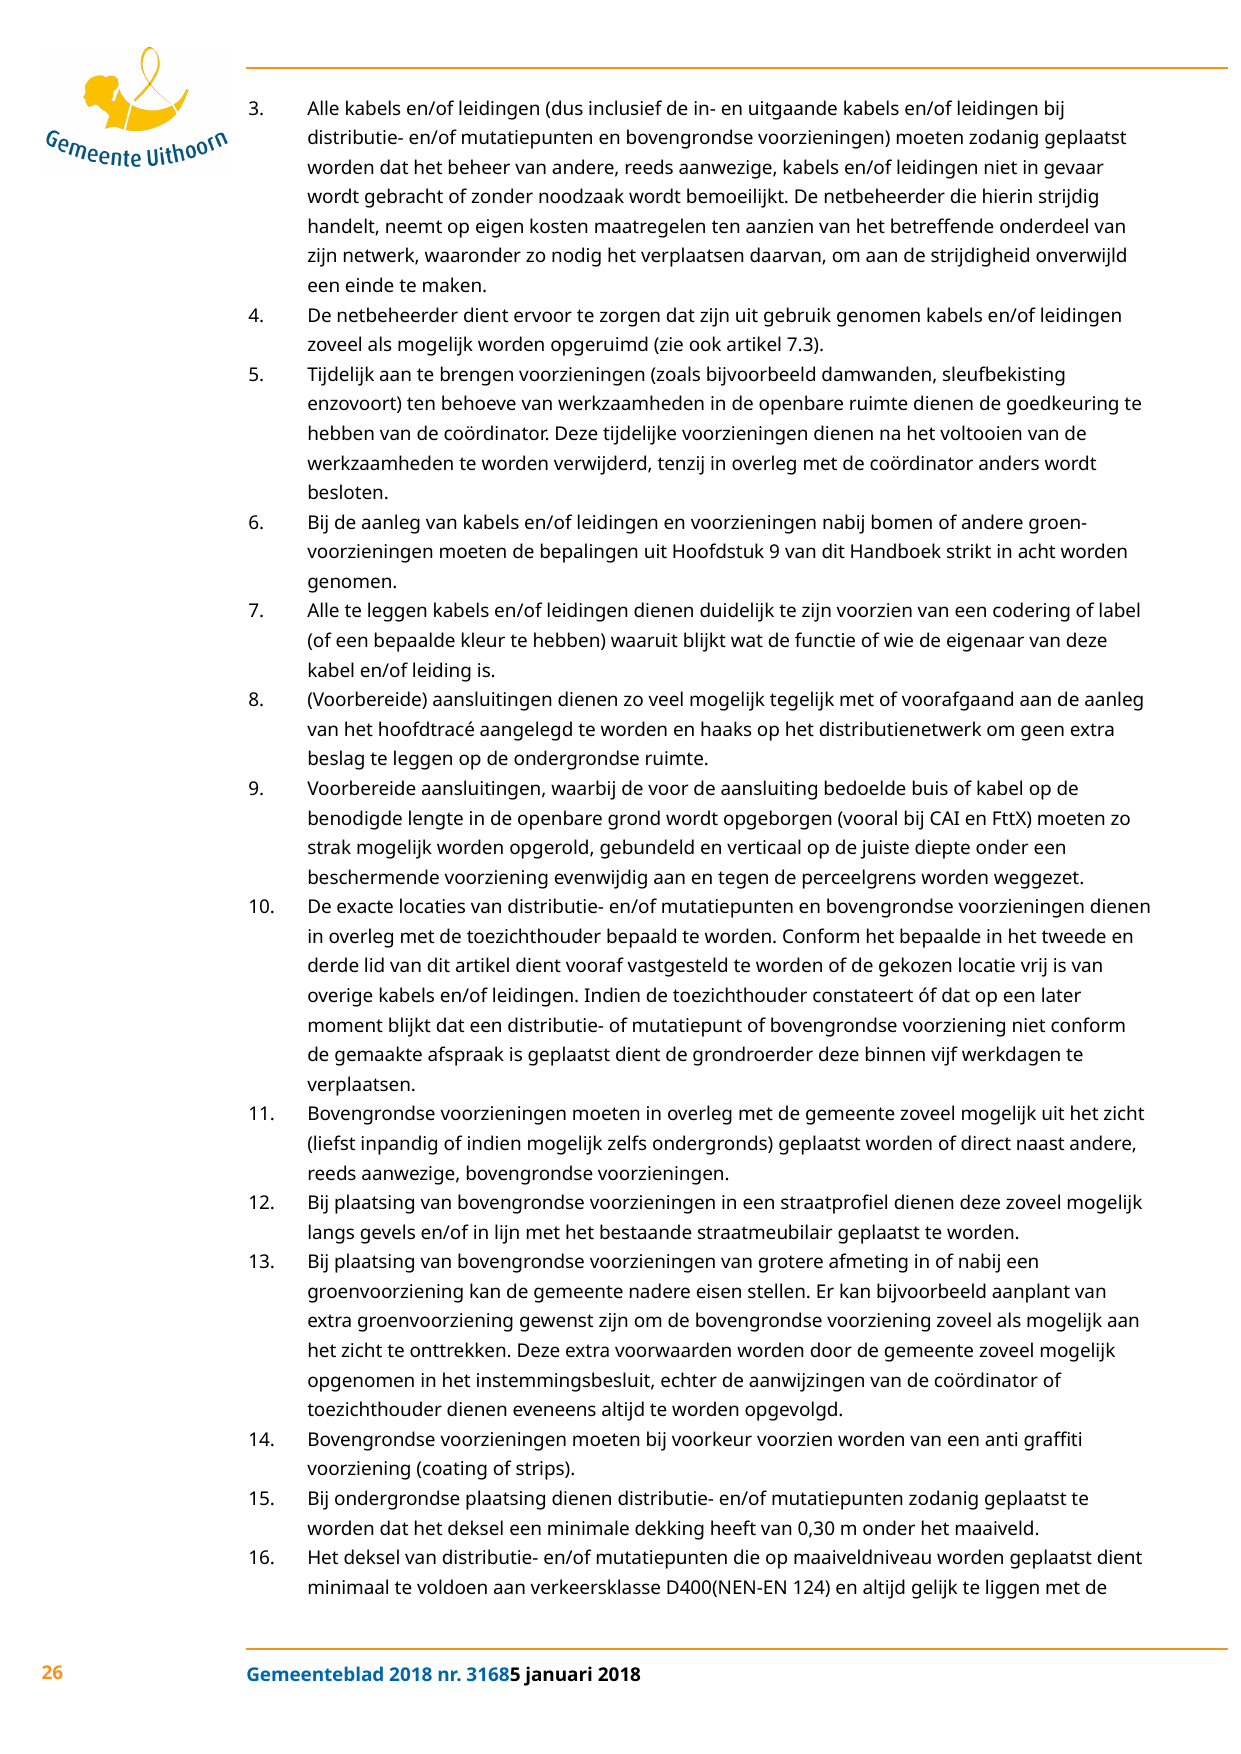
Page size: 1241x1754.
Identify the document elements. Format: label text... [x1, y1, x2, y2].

list Bij plaatsing van bovengrondse voorzieningen in een straatprofiel dienen deze zoveel mogelijk langs gevels en/of in lijn met het bestaande straatmeubilair geplaatst te worden. [248, 1189, 1152, 1245]
list De netbeheerder dient ervoor te zorgen dat zijn uit gebruik genomen kabels en/of leidingen zoveel als mogelijk worden opgeruimd (zie ook artikel 7.3). [248, 302, 1152, 357]
list Alle te leggen kabels en/of leidingen dienen duidelijk te zijn voorzien van een codering of label (of een bepaalde kleur te hebben) waaruit blijkt wat de functie of wie de eigenaar van deze kabel en/of leiding is. [248, 598, 1152, 683]
list Voorbereide aansluitingen, waarbij de voor de aansluiting bedoelde buis of kabel op de benodigde lengte in de openbare grond wordt opgeborgen (vooral bij CAI en FttX) moeten zo strak mogelijk worden opgerold, gebundeld en verticaal op de juiste diepte onder een beschermende voorziening evenwijdig aan en tegen de perceelgrens worden weggezet. [248, 775, 1152, 890]
list Alle kabels en/of leidingen (dus inclusief de in- en uitgaande kabels en/of leidingen bij distributie- en/of mutatiepunten en bovengrondse voorzieningen) moeten zodanig geplaatst worden dat het beheer van andere, reeds aanwezige, kabels en/of leidingen niet in gevaar wordt gebracht of zonder noodzaak wordt bemoeilijkt. De netbeheerder die hierin strijdig handelt, neemt op eigen kosten maatregelen ten aanzien van het betreffende onderdeel van zijn netwerk, waaronder zo nodig het verplaatsen daarvan, om aan de strijdigheid onverwijld een einde te maken. [248, 95, 1152, 298]
list Tijdelijk aan te brengen voorzieningen (zoals bijvoorbeeld damwanden, sleufbekisting enzovoort) ten behoeve van werkzaamheden in de openbare ruimte dienen de goedkeuring te hebben van de coördinator. Deze tijdelijke voorzieningen dienen na het voltooien van de werkzaamheden te worden verwijderd, tenzij in overleg met de coördinator anders wordt besloten. [248, 361, 1152, 505]
list Bij de aanleg van kabels en/of leidingen en voorzieningen nabij bomen of andere groen-voorzieningen moeten de bepalingen uit Hoofdstuk 9 van dit Handboek strikt in acht worden genomen. [248, 509, 1152, 594]
list Het deksel van distributie- en/of mutatiepunten die op maaiveldniveau worden geplaatst dient minimaal te voldoen aan verkeersklasse D400(NEN-EN 124) en altijd gelijk te liggen met de [248, 1544, 1152, 1600]
list (Voorbereide) aansluitingen dienen zo veel mogelijk tegelijk met of voorafgaand aan de aanleg van het hoofdtracé aangelegd te worden en haaks op het distributienetwerk om geen extra beslag te leggen op de ondergrondse ruimte. [248, 686, 1152, 771]
list Bovengrondse voorzieningen moeten bij voorkeur voorzien worden van een anti graffiti voorziening (coating of strips). [248, 1426, 1152, 1481]
list Bovengrondse voorzieningen moeten in overleg met de gemeente zoveel mogelijk uit het zicht (liefst inpandig of indien mogelijk zelfs ondergronds) geplaatst worden of direct naast andere, reeds aanwezige, bovengrondse voorzieningen. [248, 1101, 1152, 1186]
picture [41, 47, 231, 172]
list Bij plaatsing van bovengrondse voorzieningen van grotere afmeting in of nabij een groenvoorziening kan de gemeente nadere eisen stellen. Er kan bijvoorbeeld aanplant van extra groenvoorziening gewenst zijn om de bovengrondse voorziening zoveel als mogelijk aan het zicht te onttrekken. Deze extra voorwaarden worden door de gemeente zoveel mogelijk opgenomen in het instemmingsbesluit, echter de aanwijzingen van de coördinator of toezichthouder dienen eveneens altijd te worden opgevolgd. [248, 1248, 1152, 1422]
list Bij ondergrondse plaatsing dienen distributie- en/of mutatiepunten zodanig geplaatst te worden dat het deksel een minimale dekking heeft van 0,30 m onder het maaiveld. [248, 1485, 1152, 1541]
list De exacte locaties van distributie- en/of mutatiepunten en bovengrondse voorzieningen dienen in overleg met de toezichthouder bepaald te worden. Conform het bepaalde in het tweede en derde lid van dit artikel dient vooraf vastgesteld te worden of de gekozen locatie vrij is van overige kabels en/of leidingen. Indien de toezichthouder constateert óf dat op een later moment blijkt dat een distributie- of mutatiepunt of bovengrondse voorziening niet conform de gemaakte afspraak is geplaatst dient de grondroerder deze binnen vijf werkdagen te verplaatsen. [248, 893, 1152, 1097]
